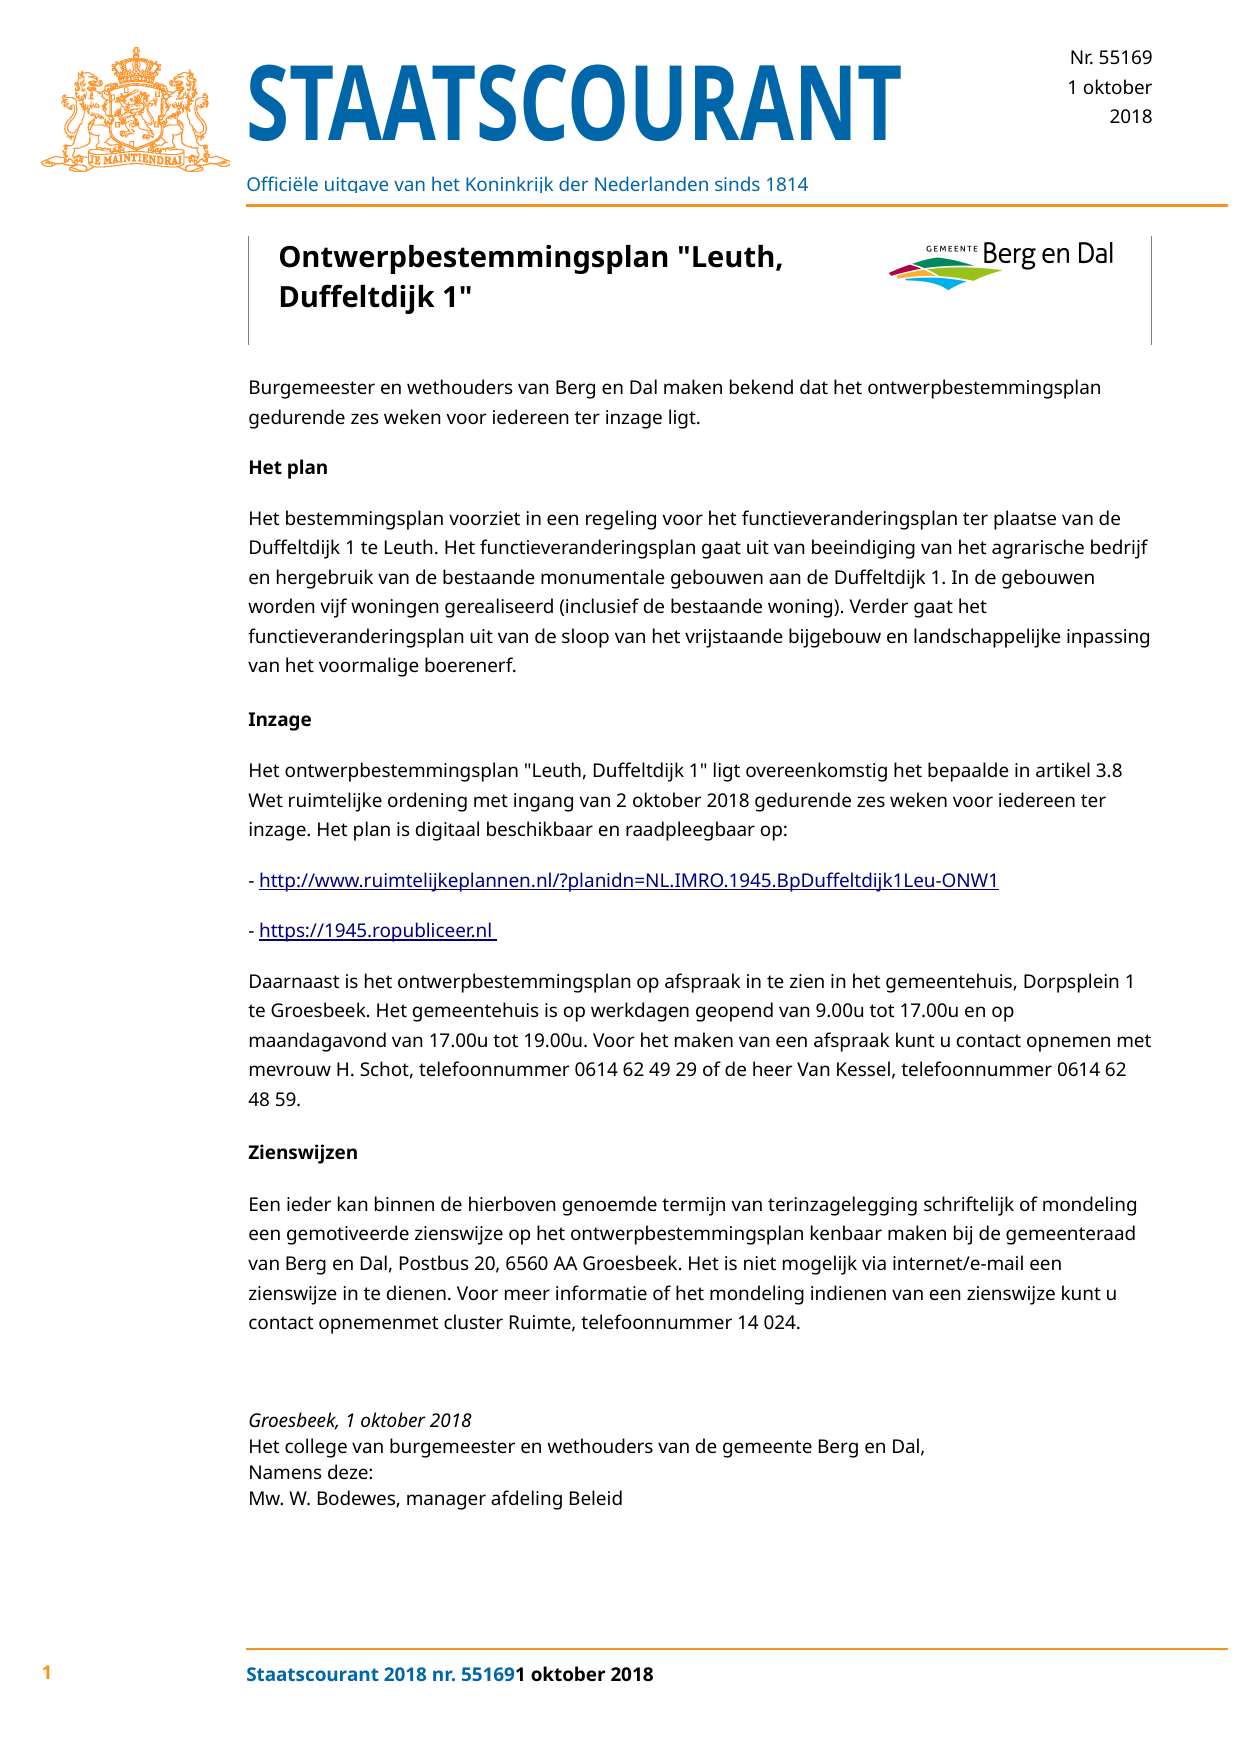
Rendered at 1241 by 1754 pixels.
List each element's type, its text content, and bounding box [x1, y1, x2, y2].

text Inzage [248, 703, 1152, 732]
text Zienswijzen [248, 1137, 1152, 1166]
text - https://1945.ropubliceer.nl [248, 917, 1152, 943]
text Het plan [248, 454, 1152, 480]
text Het college van burgemeester en wethouders van de gemeente Berg en Dal, [248, 1433, 1152, 1459]
text Namens deze: [248, 1459, 1152, 1485]
table_header [850, 236, 1151, 345]
text - http://www.ruimtelijkeplannen.nl/?planidn=NL.IMRO.1945.BpDuffeltdijk1Leu-ONW1 [248, 867, 1152, 893]
text Een ieder kan binnen de hierboven genoemde termijn van terinzagelegging schriftelijk of mondeling een gemotiveerde zienswijze op het ontwerpbestemmingsplan kenbaar maken bij de gemeenteraad van Berg en Dal, Postbus 20, 6560 AA Groesbeek. Het is niet mogelijk via internet/e-mail een zienswijze in te dienen. Voor meer informatie of het mondeling indienen van een zienswijze kunt u contact opnemenmet cluster Ruimte, telefoonnummer 14 024. [248, 1191, 1152, 1335]
picture [41, 47, 231, 172]
text Daarnaast is het ontwerpbestemmingsplan op afspraak in te zien in het gemeentehuis, Dorpsplein 1 te Groesbeek. Het gemeentehuis is op werkdagen geopend van 9.00u tot 17.00u en op maandagavond van 17.00u tot 19.00u. Voor het maken van een afspraak kunt u contact opnemen met mevrouw H. Schot, telefoonnummer 0614 62 49 29 of de heer Van Kessel, telefoonnummer 0614 62 48 59. [248, 968, 1152, 1112]
text Burgemeester en wethouders van Berg en Dal maken bekend dat het ontwerpbestemmingsplan gedurende zes weken voor iedereen ter inzage ligt. [248, 374, 1152, 429]
text Het bestemmingsplan voorziet in een regeling voor het functieveranderingsplan ter plaatse van de Duffeltdijk 1 te Leuth. Het functieveranderingsplan gaat uit van beeindiging van het agrarische bedrijf en hergebruik van de bestaande monumentale gebouwen aan de Duffeltdijk 1. In de gebouwen worden vijf woningen gerealiseerd (inclusief de bestaande woning). Verder gaat het functieveranderingsplan uit van de sloop van het vrijstaande bijgebouw en landschappelijke inpassing van het voormalige boerenerf. [248, 505, 1152, 678]
text Groesbeek, 1 oktober 2018 [248, 1407, 1152, 1433]
text Mw. W. Bodewes, manager afdeling Beleid [248, 1485, 1152, 1510]
picture [882, 236, 1119, 296]
table_header Ontwerpbestemmingsplan "Leuth, Duffeltdijk 1" [249, 236, 850, 345]
text Het ontwerpbestemmingsplan "Leuth, Duffeltdijk 1" ligt overeenkomstig het bepaalde in artikel 3.8 Wet ruimtelijke ordening met ingang van 2 oktober 2018 gedurende zes weken voor iedereen ter inzage. Het plan is digitaal beschikbaar en raadpleegbaar op: [248, 757, 1152, 842]
